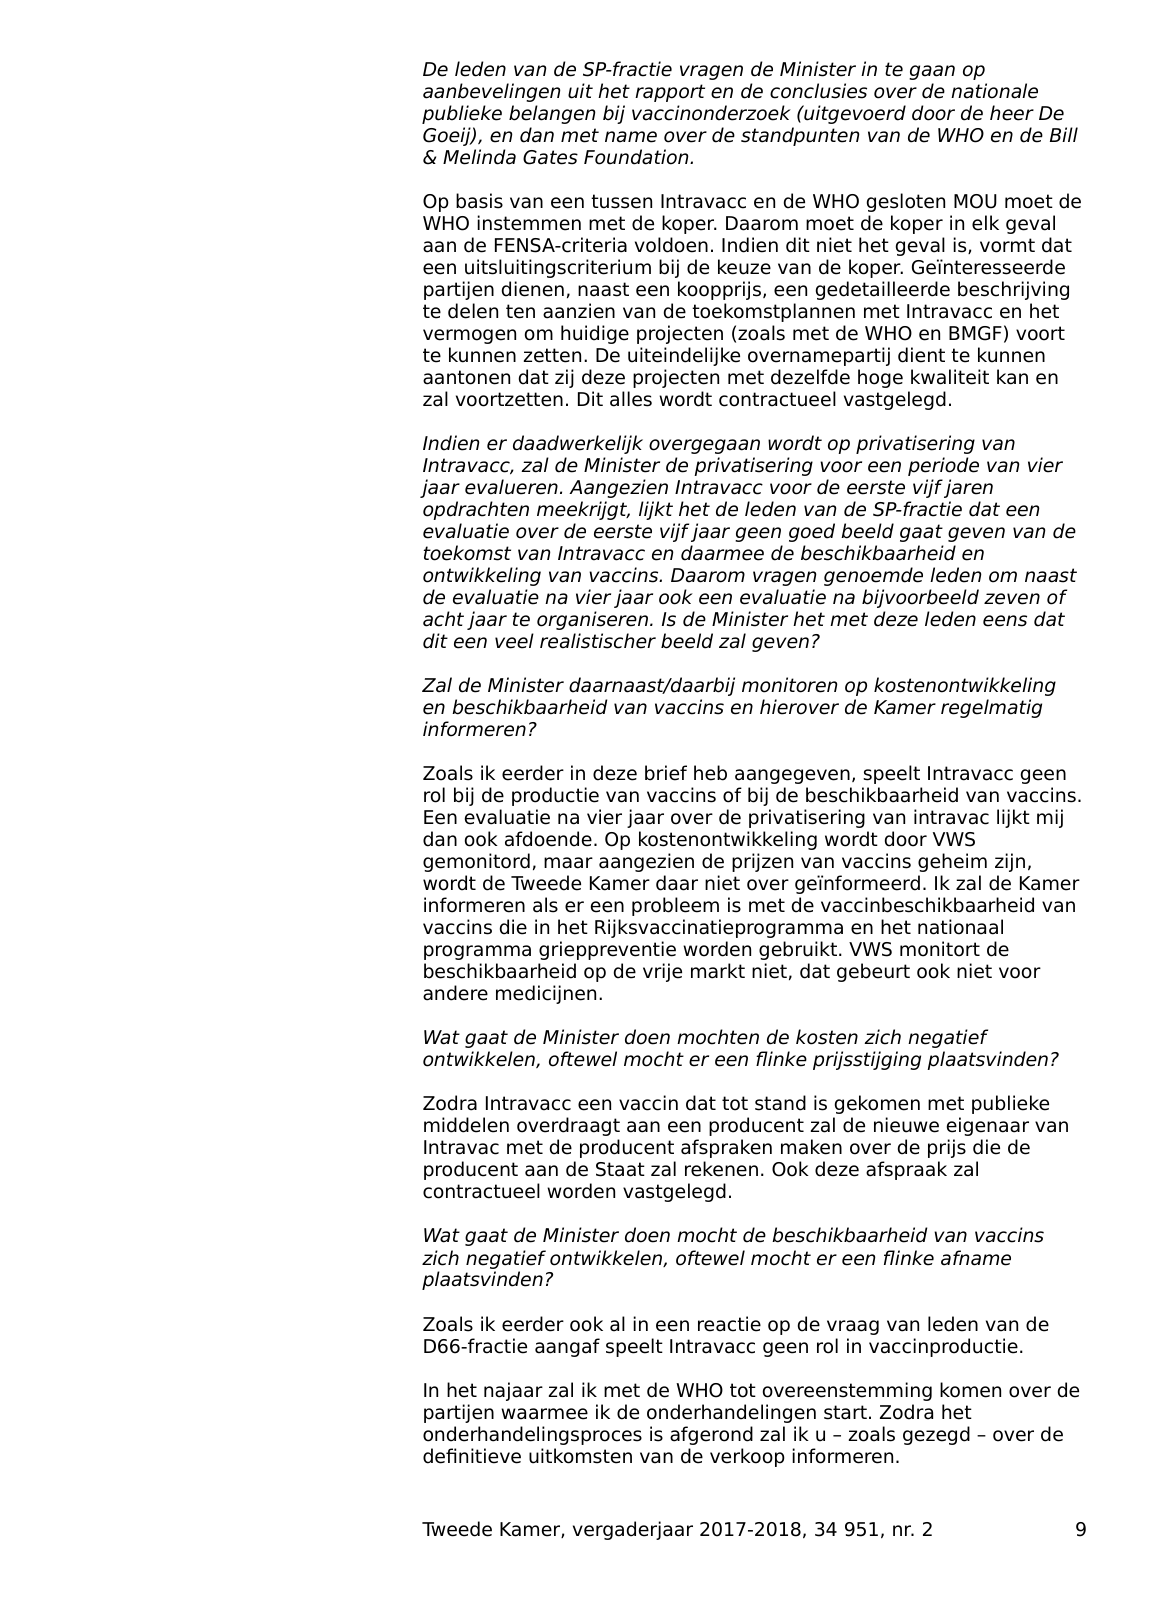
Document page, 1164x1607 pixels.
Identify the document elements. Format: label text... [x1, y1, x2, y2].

text Zoals ik eerder ook al in een reactie op de vraag van leden van de D66-fractie aangaf speelt Intravacc geen rol in vaccinproductie. [422, 1313, 1087, 1357]
text In het najaar zal ik met de WHO tot overeenstemming komen over de partijen waarmee ik de onderhandelingen start. Zodra het onderhandelingsproces is afgerond zal ik u – zoals gezegd – over de definitieve uitkomsten van de verkoop informeren. [422, 1380, 1087, 1468]
text Wat gaat de Minister doen mochten de kosten zich negatief ontwikkelen, oftewel mocht er een flinke prijsstijging plaatsvinden? [422, 1027, 1087, 1071]
text De leden van de SP-fractie vragen de Minister in te gaan op aanbevelingen uit het rapport en de conclusies over de nationale publieke belangen bij vaccinonderzoek (uitgevoerd door de heer De Goeij), en dan met name over de standpunten van de WHO en de Bill & Melinda Gates Foundation. [422, 59, 1087, 169]
text Zodra Intravacc een vaccin dat tot stand is gekomen met publieke middelen overdraagt aan een producent zal de nieuwe eigenaar van Intravac met de producent afspraken maken over de prijs die de producent aan de Staat zal rekenen. Ook deze afspraak zal contractueel worden vastgelegd. [422, 1093, 1087, 1203]
text Indien er daadwerkelijk overgegaan wordt op privatisering van Intravacc, zal de Minister de privatisering voor een periode van vier jaar evalueren. Aangezien Intravacc voor de eerste vijf jaren opdrachten meekrijgt, lijkt het de leden van de SP-fractie dat een evaluatie over de eerste vijf jaar geen goed beeld gaat geven van de toekomst van Intravacc en daarmee de beschikbaarheid en ontwikkeling van vaccins. Daarom vragen genoemde leden om naast de evaluatie na vier jaar ook een evaluatie na bijvoorbeeld zeven of acht jaar te organiseren. Is de Minister het met deze leden eens dat dit een veel realistischer beeld zal geven? [422, 433, 1087, 653]
text Wat gaat de Minister doen mocht de beschikbaarheid van vaccins zich negatief ontwikkelen, oftewel mocht er een flinke afname plaatsvinden? [422, 1225, 1087, 1291]
text Zal de Minister daarnaast/daarbij monitoren op kostenontwikkeling en beschikbaarheid van vaccins en hierover de Kamer regelmatig informeren? [422, 675, 1087, 741]
text Op basis van een tussen Intravacc en de WHO gesloten MOU moet de WHO instemmen met de koper. Daarom moet de koper in elk geval aan de FENSA-criteria voldoen. Indien dit niet het geval is, vormt dat een uitsluitingscriterium bij de keuze van de koper. Geïnteresseerde partijen dienen, naast een koopprijs, een gedetailleerde beschrijving te delen ten aanzien van de toekomstplannen met Intravacc en het vermogen om huidige projecten (zoals met de WHO en BMGF) voort te kunnen zetten. De uiteindelijke overnamepartij dient te kunnen aantonen dat zij deze projecten met dezelfde hoge kwaliteit kan en zal voortzetten. Dit alles wordt contractueel vastgelegd. [422, 191, 1087, 411]
text Zoals ik eerder in deze brief heb aangegeven, speelt Intravacc geen rol bij de productie van vaccins of bij de beschikbaarheid van vaccins. Een evaluatie na vier jaar over de privatisering van intravac lijkt mij dan ook afdoende. Op kostenontwikkeling wordt door VWS gemonitord, maar aangezien de prijzen van vaccins geheim zijn, wordt de Tweede Kamer daar niet over geïnformeerd. Ik zal de Kamer informeren als er een probleem is met de vaccinbeschikbaarheid van vaccins die in het Rijksvaccinatieprogramma en het nationaal programma grieppreventie worden gebruikt. VWS monitort de beschikbaarheid op de vrije markt niet, dat gebeurt ook niet voor andere medicijnen. [422, 763, 1087, 1005]
